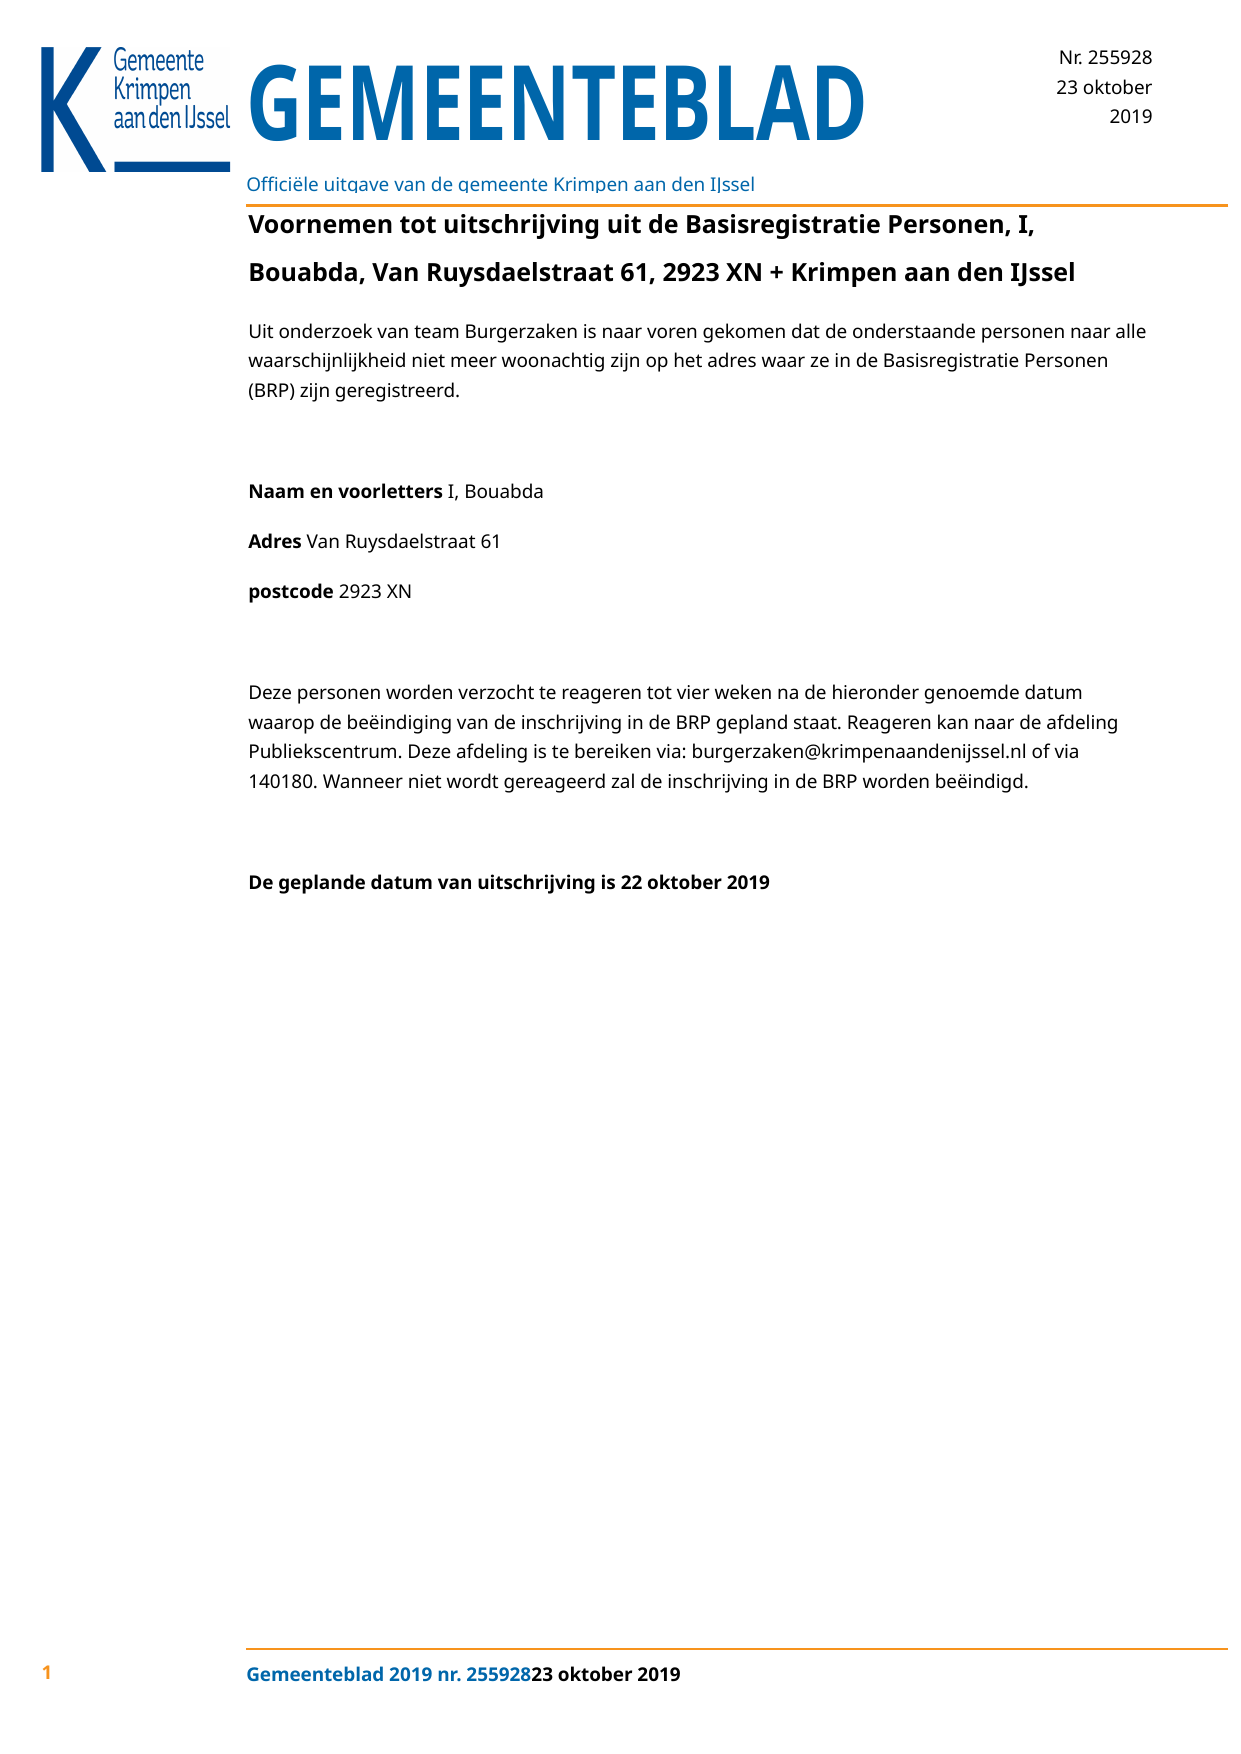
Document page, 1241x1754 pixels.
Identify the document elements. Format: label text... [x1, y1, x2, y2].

text De geplande datum van uitschrijving is 22 oktober 2019 [248, 869, 1152, 895]
text Deze personen worden verzocht te reageren tot vier weken na de hieronder genoemde datum waarop de beëindiging van de inschrijving in de BRP gepland staat. Reageren kan naar de afdeling Publiekscentrum. Deze afdeling is te bereiken via: burgerzaken@krimpenaandenijssel.nl of via 140180. Wanneer niet wordt gereageerd zal de inschrijving in de BRP worden beëindigd. [248, 679, 1152, 794]
text Naam en voorletters I, Bouabda [248, 478, 1152, 504]
text Voornemen tot uitschrijving uit de Basisregistratie Personen, I, Bouabda, Van Ruysdaelstraat 61, 2923 XN + Krimpen aan den IJssel [248, 207, 1152, 288]
text Adres Van Ruysdaelstraat 61 [248, 528, 1152, 554]
picture [41, 47, 231, 172]
text postcode 2923 XN [248, 579, 1152, 604]
text Uit onderzoek van team Burgerzaken is naar voren gekomen dat de onderstaande personen naar alle waarschijnlijkheid niet meer woonachtig zijn op het adres waar ze in de Basisregistratie Personen (BRP) zijn geregistreerd. [248, 318, 1152, 403]
